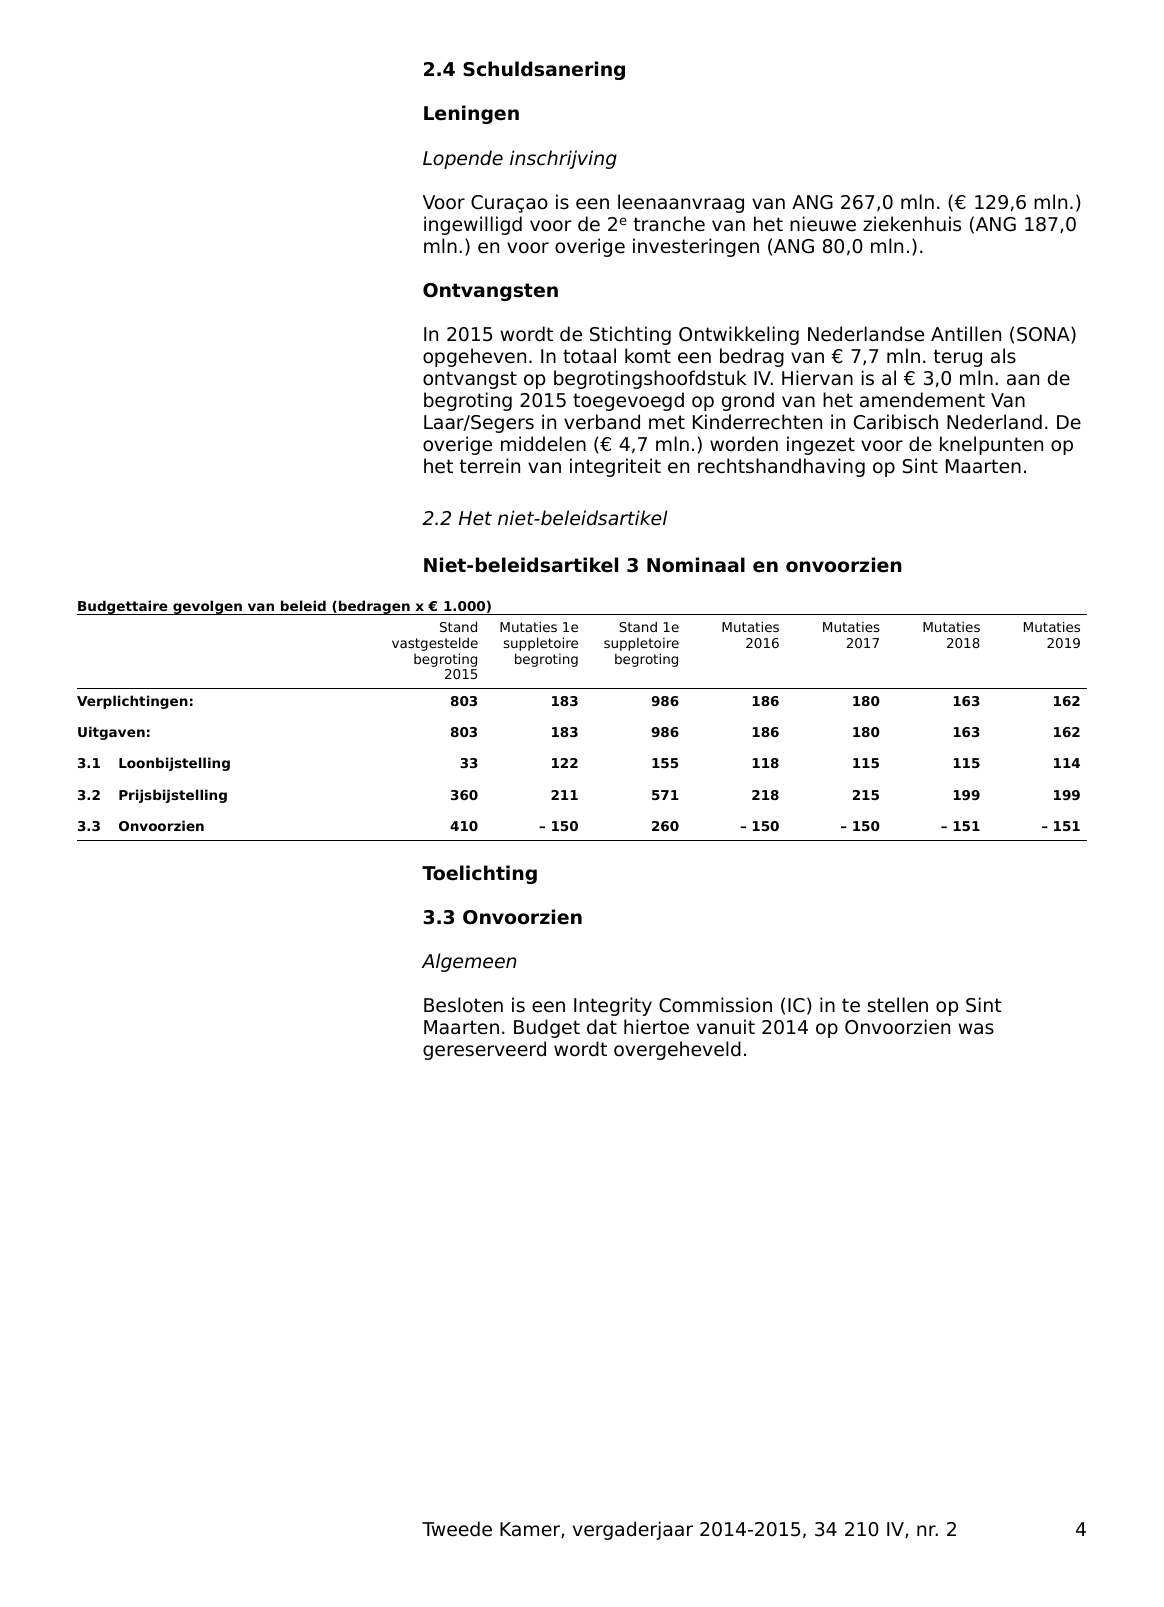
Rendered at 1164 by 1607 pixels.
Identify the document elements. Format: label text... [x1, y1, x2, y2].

table_cell 180 [785, 725, 886, 741]
table_cell 260 [585, 819, 685, 839]
table_cell 155 [585, 756, 685, 772]
table_cell [986, 772, 1087, 788]
table_cell 410 [384, 819, 484, 839]
table_cell 183 [484, 689, 584, 709]
table_cell [112, 741, 384, 756]
table_cell – 150 [484, 819, 584, 839]
table_cell Stand 1e suppletoire begroting [585, 615, 685, 688]
table_cell [685, 741, 785, 756]
table_cell – 150 [685, 819, 785, 839]
table_cell 118 [685, 756, 785, 772]
subtitle Toelichting [422, 863, 1087, 885]
table_cell [886, 804, 986, 819]
table_cell Verplichtingen: [77, 689, 384, 709]
table_cell Mutaties 2018 [886, 615, 986, 688]
table_cell Onvoorzien [112, 819, 384, 839]
table_cell [886, 772, 986, 788]
subtitle Niet-beleidsartikel 3 Nominaal en onvoorzien [422, 555, 1087, 577]
table_cell 215 [785, 788, 886, 803]
table_cell [886, 709, 986, 725]
table_cell [585, 804, 685, 819]
subtitle 2.4 Schuldsanering [422, 59, 1087, 81]
table_cell [112, 615, 384, 688]
table_cell 186 [685, 725, 785, 741]
table_cell [484, 772, 584, 788]
text Besloten is een Integrity Commission (IC) in te stellen op Sint Maarten. Budget dat hiertoe vanuit 2014 op Onvoorzien was gereserveerd wordt overgeheveld. [422, 995, 1087, 1061]
table_cell 163 [886, 725, 986, 741]
table_cell [785, 741, 886, 756]
table_cell Prijsbijstelling [112, 788, 384, 803]
table_cell [77, 772, 112, 788]
table_cell 162 [986, 689, 1087, 709]
table_cell [112, 709, 384, 725]
table_cell – 151 [986, 819, 1087, 839]
table_cell [886, 741, 986, 756]
subtitle 2.2 Het niet-beleidsartikel [422, 508, 1087, 530]
table_cell 571 [585, 788, 685, 803]
table_cell [685, 804, 785, 819]
text In 2015 wordt de Stichting Ontwikkeling Nederlandse Antillen (SONA) opgeheven. In totaal komt een bedrag van € 7,7 mln. terug als ontvangst op begrotingshoofdstuk IV. Hiervan is al € 3,0 mln. aan de begroting 2015 toegevoegd op grond van het amendement Van Laar/Segers in verband met Kinderrechten in Caribisch Nederland. De overige middelen (€ 4,7 mln.) worden ingezet voor de knelpunten op het terrein van integriteit en rechtshandhaving op Sint Maarten. [422, 324, 1087, 478]
table_cell 3.1 [77, 756, 112, 772]
table_cell 218 [685, 788, 785, 803]
table_cell 115 [785, 756, 886, 772]
table_cell 3.3 [77, 819, 112, 839]
table_cell 186 [685, 689, 785, 709]
table_cell 199 [886, 788, 986, 803]
table_cell [484, 804, 584, 819]
table_cell 33 [384, 756, 484, 772]
text Voor Curaçao is een leenaanvraag van ANG 267,0 mln. (€ 129,6 mln.) ingewilligd voor de 2e tranche van het nieuwe ziekenhuis (ANG 187,0 mln.) en voor overige investeringen (ANG 80,0 mln.). [422, 192, 1087, 257]
table_cell [685, 709, 785, 725]
table_cell – 150 [785, 819, 886, 839]
table_cell 180 [785, 689, 886, 709]
subtitle Lopende inschrijving [422, 147, 1087, 169]
table_cell [986, 804, 1087, 819]
table_cell [986, 709, 1087, 725]
table_cell [77, 804, 112, 819]
table_cell 803 [384, 725, 484, 741]
table_cell [585, 709, 685, 725]
table_cell Mutaties 1e suppletoire begroting [484, 615, 584, 688]
table_cell [785, 804, 886, 819]
subtitle 3.3 Onvoorzien [422, 907, 1087, 929]
table_cell 986 [585, 689, 685, 709]
table_cell – 151 [886, 819, 986, 839]
table_cell 3.2 [77, 788, 112, 803]
table_cell [484, 741, 584, 756]
table_cell 211 [484, 788, 584, 803]
table_cell [685, 772, 785, 788]
table_cell [384, 772, 484, 788]
table_cell 199 [986, 788, 1087, 803]
table_cell 183 [484, 725, 584, 741]
table_cell [112, 804, 384, 819]
table_cell [112, 772, 384, 788]
table_cell [77, 615, 112, 688]
table_cell Stand vastgestelde begroting 2015 [384, 615, 484, 688]
table_header Budgettaire gevolgen van beleid (bedragen x € 1.000) [77, 599, 1087, 614]
table_cell [785, 772, 886, 788]
table_cell Mutaties 2017 [785, 615, 886, 688]
table_cell Loonbijstelling [112, 756, 384, 772]
table_cell 986 [585, 725, 685, 741]
table_cell [384, 709, 484, 725]
subtitle Algemeen [422, 951, 1087, 973]
table_cell 803 [384, 689, 484, 709]
table_cell Mutaties 2016 [685, 615, 785, 688]
table_cell 163 [886, 689, 986, 709]
table_cell [384, 741, 484, 756]
table_cell [484, 709, 584, 725]
table_cell Mutaties 2019 [986, 615, 1087, 688]
table_cell 360 [384, 788, 484, 803]
table_cell 162 [986, 725, 1087, 741]
table_cell 115 [886, 756, 986, 772]
table_cell [77, 741, 112, 756]
table_cell 114 [986, 756, 1087, 772]
table_cell 122 [484, 756, 584, 772]
table_cell [785, 709, 886, 725]
table_cell [585, 772, 685, 788]
table_cell [77, 709, 112, 725]
subtitle Ontvangsten [422, 280, 1087, 302]
table_cell Uitgaven: [77, 725, 384, 741]
subtitle Leningen [422, 103, 1087, 125]
table_cell [384, 804, 484, 819]
table_cell [585, 741, 685, 756]
table_cell [986, 741, 1087, 756]
